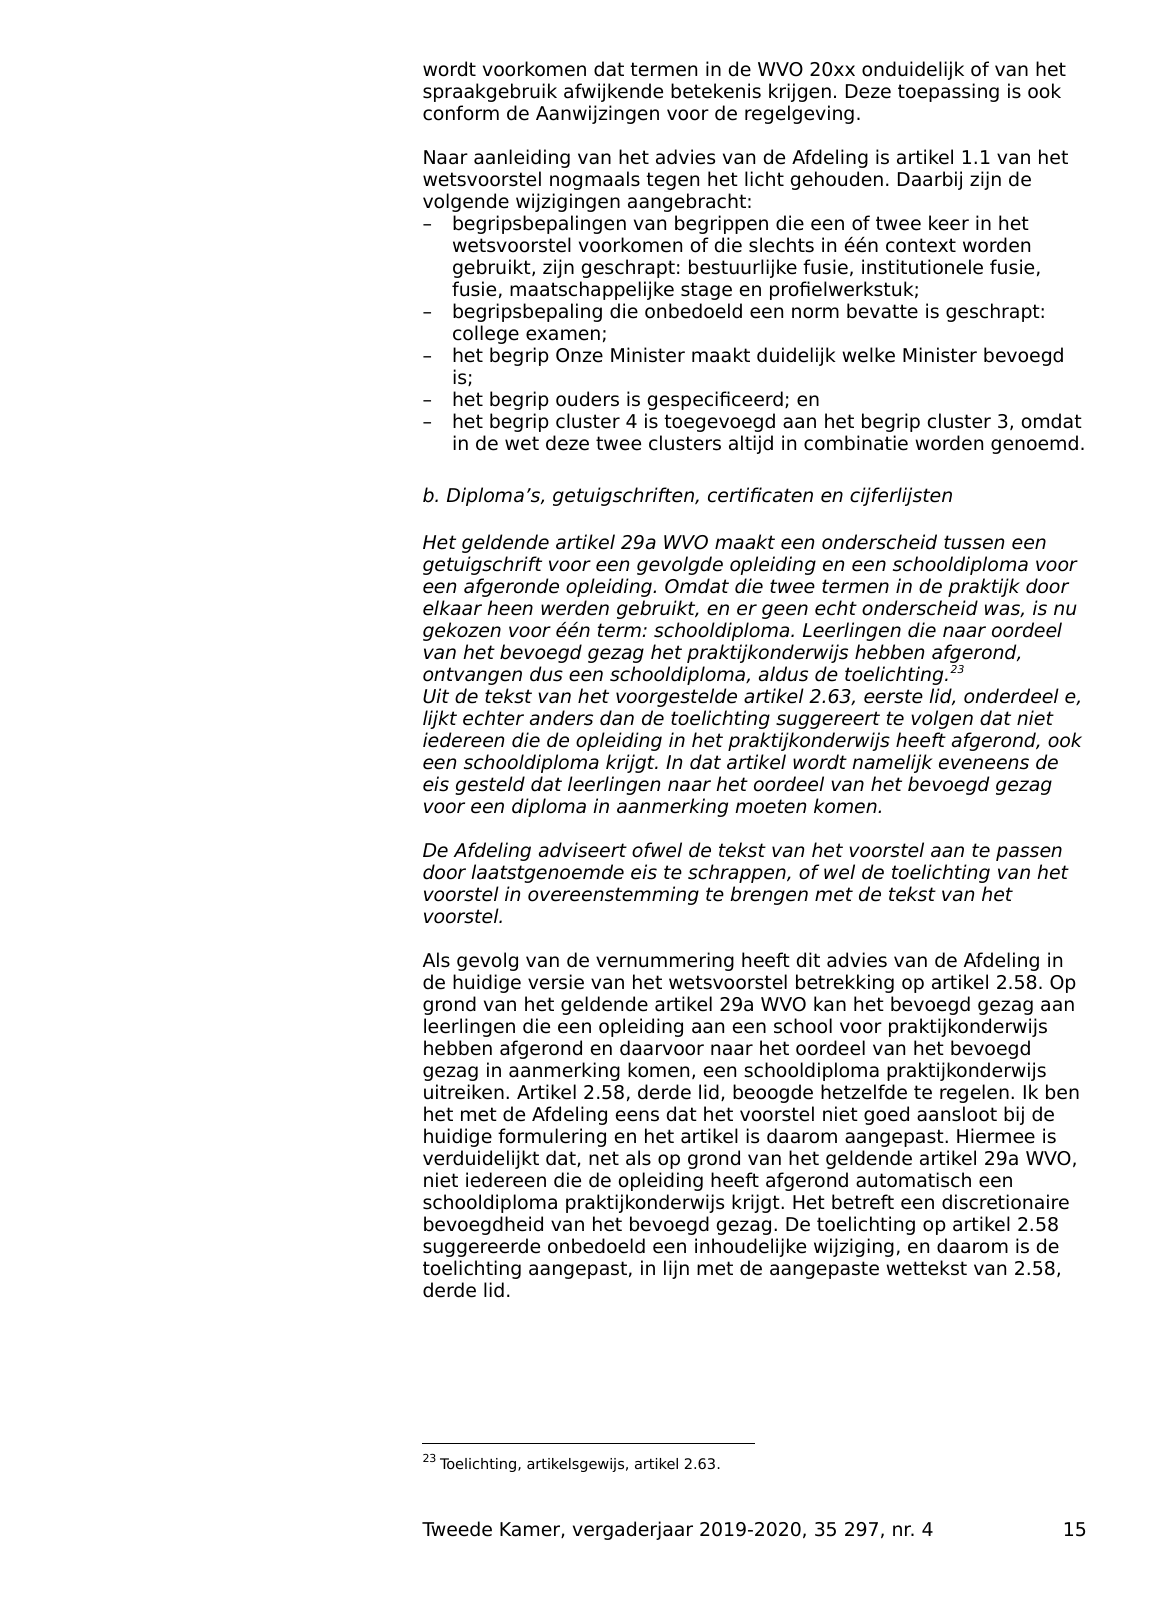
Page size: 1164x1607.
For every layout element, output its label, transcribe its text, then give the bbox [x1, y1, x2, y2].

text – begripsbepalingen van begrippen die een of twee keer in het wetsvoorstel voorkomen of die slechts in één context worden gebruikt, zijn geschrapt: bestuurlijke fusie, institutionele fusie, fusie, maatschappelijke stage en profielwerkstuk; [422, 213, 1087, 301]
text Toelichting, artikelsgewijs, artikel 2.63. [422, 1452, 1087, 1474]
subtitle b. Diploma’s, getuigschriften, certificaten en cijferlijsten [422, 485, 1087, 507]
text wordt voorkomen dat termen in de WVO 20xx onduidelijk of van het spraakgebruik afwijkende betekenis krijgen. Deze toepassing is ook conform de Aanwijzingen voor de regelgeving. [422, 59, 1087, 125]
text Het geldende artikel 29a WVO maakt een onderscheid tussen een getuigschrift voor een gevolgde opleiding en een schooldiploma voor een afgeronde opleiding. Omdat die twee termen in de praktijk door elkaar heen werden gebruikt, en er geen echt onderscheid was, is nu gekozen voor één term: schooldiploma. Leerlingen die naar oordeel van het bevoegd gezag het praktijkonderwijs hebben afgerond, ontvangen dus een schooldiploma, aldus de toelichting. [422, 532, 1087, 686]
text De Afdeling adviseert ofwel de tekst van het voorstel aan te passen door laatstgenoemde eis te schrappen, of wel de toelichting van het voorstel in overeenstemming te brengen met de tekst van het voorstel. [422, 840, 1087, 928]
text Uit de tekst van het voorgestelde artikel 2.63, eerste lid, onderdeel e, lijkt echter anders dan de toelichting suggereert te volgen dat niet iedereen die de opleiding in het praktijkonderwijs heeft afgerond, ook een schooldiploma krijgt. In dat artikel wordt namelijk eveneens de eis gesteld dat leerlingen naar het oordeel van het bevoegd gezag voor een diploma in aanmerking moeten komen. [422, 686, 1087, 818]
text Naar aanleiding van het advies van de Afdeling is artikel 1.1 van het wetsvoorstel nogmaals tegen het licht gehouden. Daarbij zijn de volgende wijzigingen aangebracht: [422, 147, 1087, 213]
text – begripsbepaling die onbedoeld een norm bevatte is geschrapt: college examen; [422, 301, 1087, 345]
text – het begrip ouders is gespecificeerd; en [422, 389, 1087, 411]
text – het begrip cluster 4 is toegevoegd aan het begrip cluster 3, omdat in de wet deze twee clusters altijd in combinatie worden genoemd. [422, 411, 1087, 455]
text – het begrip Onze Minister maakt duidelijk welke Minister bevoegd is; [422, 345, 1087, 389]
text Als gevolg van de vernummering heeft dit advies van de Afdeling in de huidige versie van het wetsvoorstel betrekking op artikel 2.58. Op grond van het geldende artikel 29a WVO kan het bevoegd gezag aan leerlingen die een opleiding aan een school voor praktijkonderwijs hebben afgerond en daarvoor naar het oordeel van het bevoegd gezag in aanmerking komen, een schooldiploma praktijkonderwijs uitreiken. Artikel 2.58, derde lid, beoogde hetzelfde te regelen. Ik ben het met de Afdeling eens dat het voorstel niet goed aansloot bij de huidige formulering en het artikel is daarom aangepast. Hiermee is verduidelijkt dat, net als op grond van het geldende artikel 29a WVO, niet iedereen die de opleiding heeft afgerond automatisch een schooldiploma praktijkonderwijs krijgt. Het betreft een discretionaire bevoegdheid van het bevoegd gezag. De toelichting op artikel 2.58 suggereerde onbedoeld een inhoudelijke wijziging, en daarom is de toelichting aangepast, in lijn met de aangepaste wettekst van 2.58, derde lid. [422, 950, 1087, 1302]
